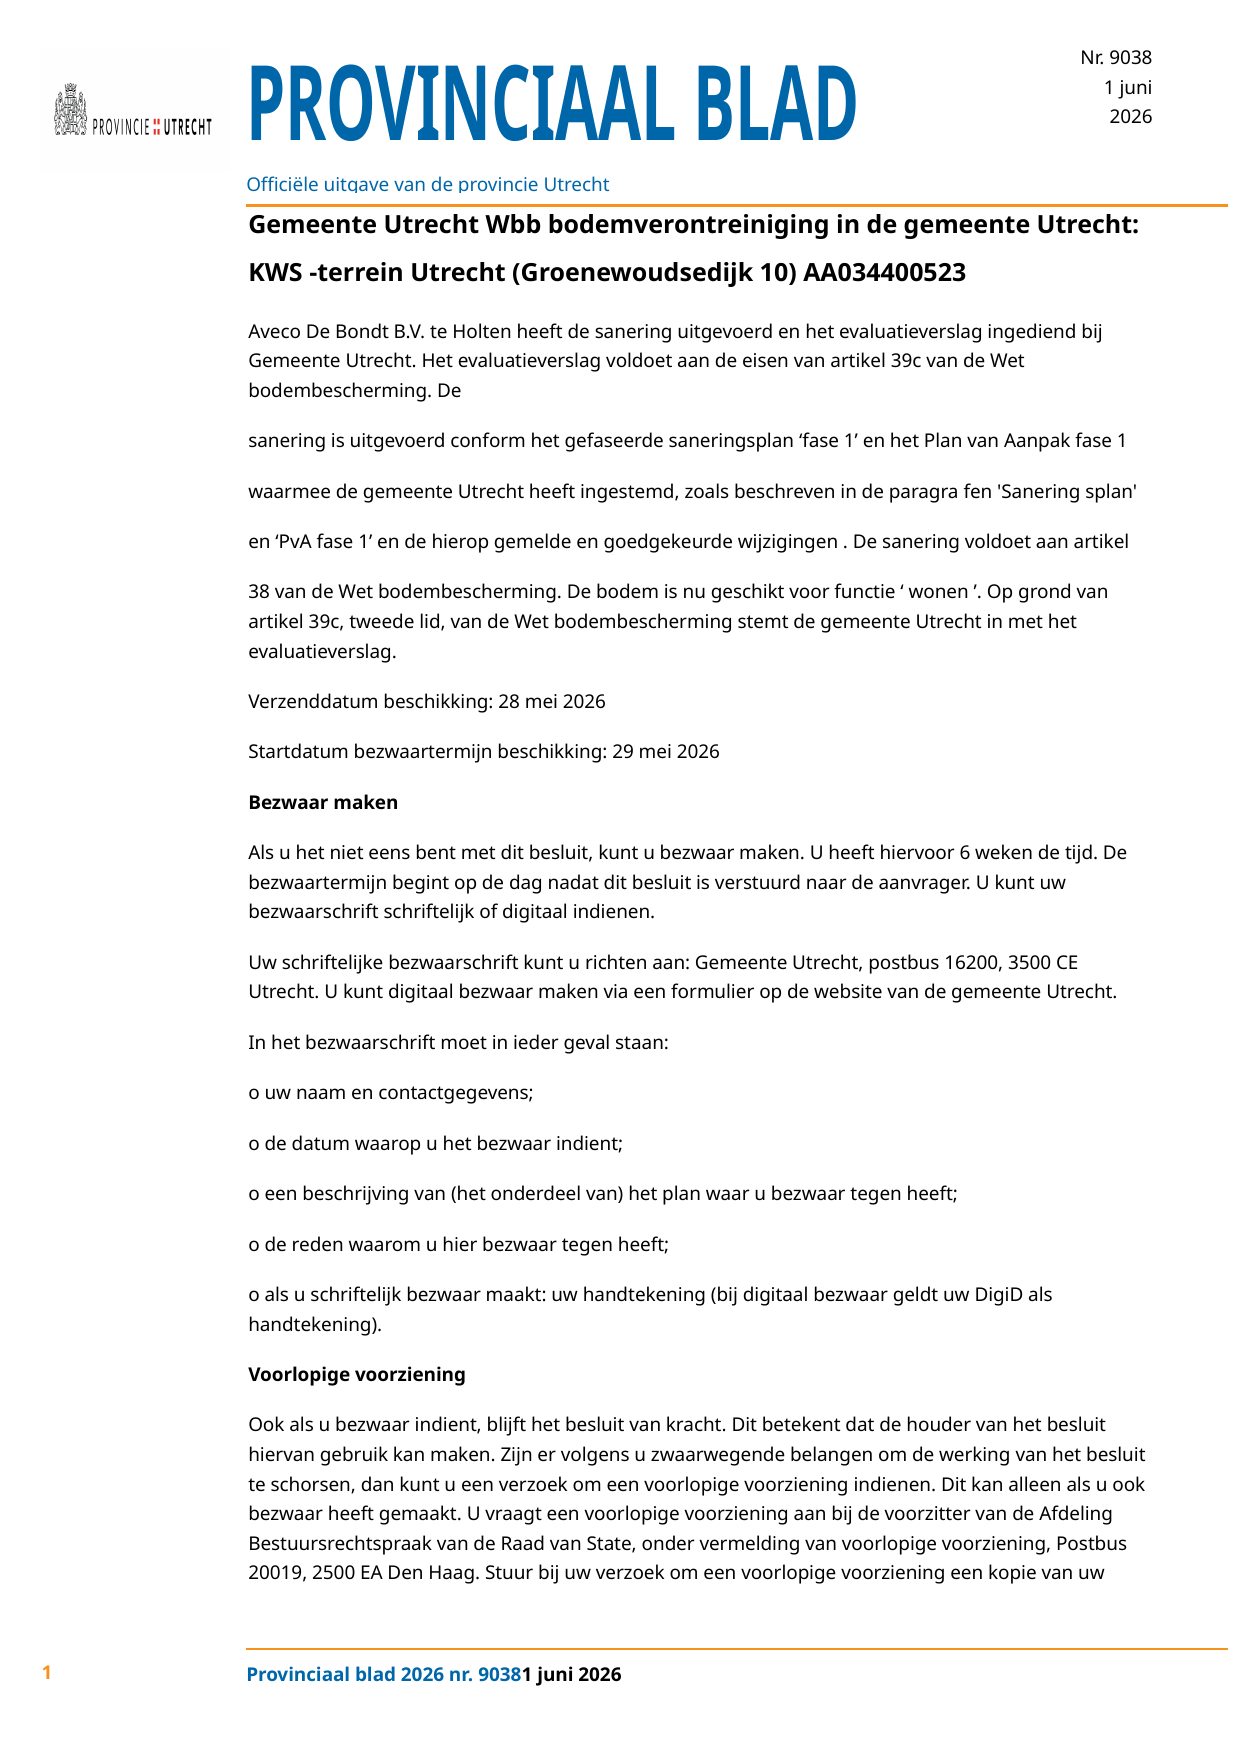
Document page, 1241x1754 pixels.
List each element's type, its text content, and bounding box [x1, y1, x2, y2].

text Verzenddatum beschikking: 28 mei 2026 [248, 688, 1152, 714]
text Gemeente Utrecht Wbb bodemverontreiniging in de gemeente Utrecht: KWS -terrein Utrecht (Groenewoudsedijk 10) AA034400523 [248, 207, 1152, 288]
text Startdatum bezwaartermijn beschikking: 29 mei 2026 [248, 739, 1152, 764]
text o als u schriftelijk bezwaar maakt: uw handtekening (bij digitaal bezwaar geldt uw DigiD als handtekening). [248, 1281, 1152, 1337]
text Ook als u bezwaar indient, blijft het besluit van kracht. Dit betekent dat de houder van het besluit hiervan gebruik kan maken. Zijn er volgens u zwaarwegende belangen om de werking van het besluit te schorsen, dan kunt u een verzoek om een voorlopige voorziening indienen. Dit kan alleen als u ook bezwaar heeft gemaakt. U vraagt een voorlopige voorziening aan bij de voorzitter van de Afdeling Bestuursrechtspraak van de Raad van State, onder vermelding van voorlopige voorziening, Postbus 20019, 2500 EA Den Haag. Stuur bij uw verzoek om een voorlopige voorziening een kopie van uw [248, 1412, 1152, 1585]
text o uw naam en contactgegevens; [248, 1079, 1152, 1105]
picture [41, 47, 231, 172]
text Voorlopige voorziening [248, 1361, 1152, 1387]
text 38 van de Wet bodembescherming. De bodem is nu geschikt voor functie ‘ wonen ’. Op grond van artikel 39c, tweede lid, van de Wet bodembescherming stemt de gemeente Utrecht in met het evaluatieverslag. [248, 579, 1152, 664]
text sanering is uitgevoerd conform het gefaseerde saneringsplan ‘fase 1’ en het Plan van Aanpak fase 1 [248, 427, 1152, 453]
text en ‘PvA fase 1’ en de hierop gemelde en goedgekeurde wijzigingen . De sanering voldoet aan artikel [248, 528, 1152, 554]
text Als u het niet eens bent met dit besluit, kunt u bezwaar maken. U heeft hiervoor 6 weken de tijd. De bezwaartermijn begint op de dag nadat dit besluit is verstuurd naar de aanvrager. U kunt uw bezwaarschrift schriftelijk of digitaal indienen. [248, 839, 1152, 924]
text waarmee de gemeente Utrecht heeft ingestemd, zoals beschreven in de paragra fen 'Sanering splan' [248, 478, 1152, 504]
text o de reden waarom u hier bezwaar tegen heeft; [248, 1231, 1152, 1257]
text In het bezwaarschrift moet in ieder geval staan: [248, 1029, 1152, 1055]
text Bezwaar maken [248, 789, 1152, 815]
text Aveco De Bondt B.V. te Holten heeft de sanering uitgevoerd en het evaluatieverslag ingediend bij Gemeente Utrecht. Het evaluatieverslag voldoet aan de eisen van artikel 39c van de Wet bodembescherming. De [248, 318, 1152, 403]
text Uw schriftelijke bezwaarschrift kunt u richten aan: Gemeente Utrecht, postbus 16200, 3500 CE Utrecht. U kunt digitaal bezwaar maken via een formulier op de website van de gemeente Utrecht. [248, 949, 1152, 1004]
text o een beschrijving van (het onderdeel van) het plan waar u bezwaar tegen heeft; [248, 1180, 1152, 1206]
text o de datum waarop u het bezwaar indient; [248, 1130, 1152, 1156]
